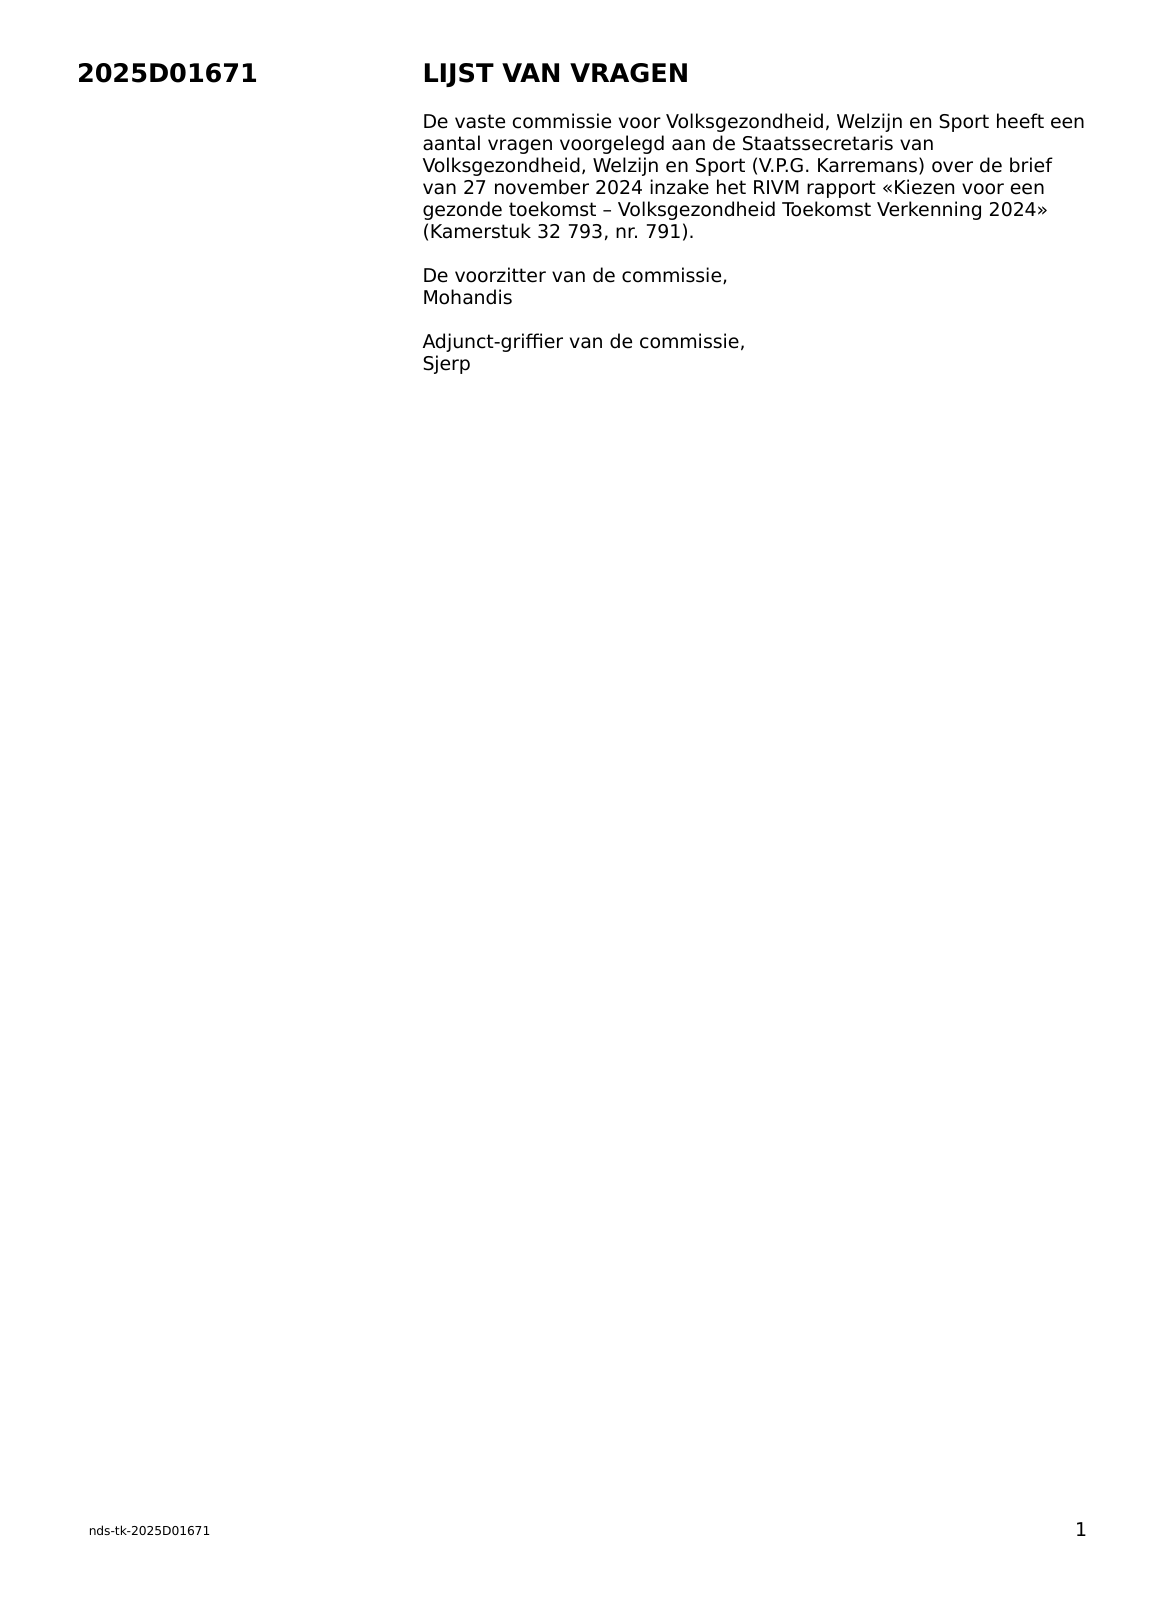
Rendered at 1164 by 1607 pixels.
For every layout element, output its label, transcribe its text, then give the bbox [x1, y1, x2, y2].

text Adjunct-griffier van de commissie, [422, 331, 1087, 353]
text Mohandis [422, 287, 1087, 309]
text De voorzitter van de commissie, [422, 265, 1087, 287]
text De vaste commissie voor Volksgezondheid, Welzijn en Sport heeft een aantal vragen voorgelegd aan de Staatssecretaris van Volksgezondheid, Welzijn en Sport (V.P.G. Karremans) over de brief van 27 november 2024 inzake het RIVM rapport «Kiezen voor een gezonde toekomst – Volksgezondheid Toekomst Verkenning 2024» (Kamerstuk 32 793, nr. 791). [422, 111, 1087, 243]
text Sjerp [422, 353, 1087, 375]
text nds-tk-2025D01671 [88, 1524, 323, 1538]
text 2025D01671 LIJST VAN VRAGEN [77, 59, 1087, 89]
